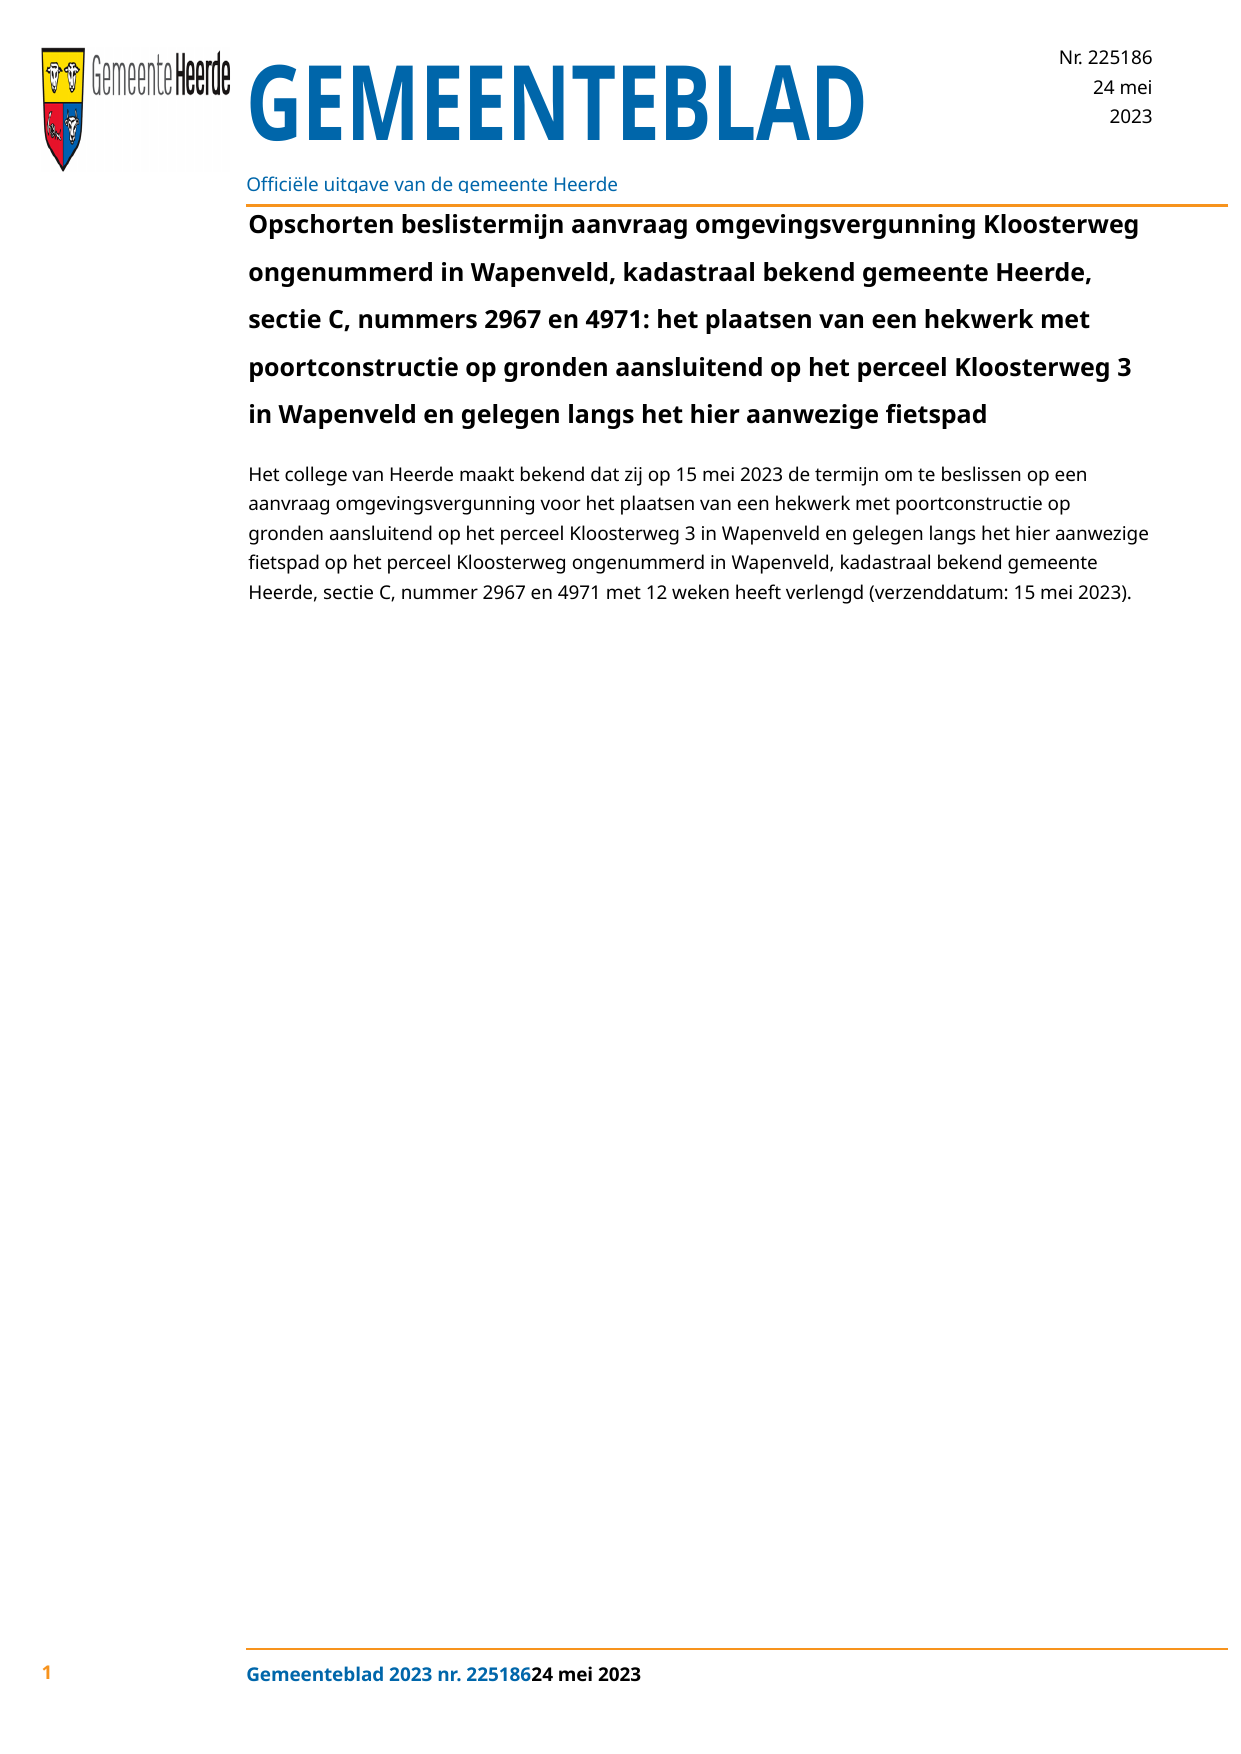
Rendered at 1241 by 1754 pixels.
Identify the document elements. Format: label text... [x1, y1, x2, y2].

text Opschorten beslistermijn aanvraag omgevingsvergunning Kloosterweg ongenummerd in Wapenveld, kadastraal bekend gemeente Heerde, sectie C, nummers 2967 en 4971: het plaatsen van een hekwerk met poortconstructie op gronden aansluitend op het perceel Kloosterweg 3 in Wapenveld en gelegen langs het hier aanwezige fietspad [248, 207, 1152, 431]
text Het college van Heerde maakt bekend dat zij op 15 mei 2023 de termijn om te beslissen op een aanvraag omgevingsvergunning voor het plaatsen van een hekwerk met poortconstructie op gronden aansluitend op het perceel Kloosterweg 3 in Wapenveld en gelegen langs het hier aanwezige fietspad op het perceel Kloosterweg ongenummerd in Wapenveld, kadastraal bekend gemeente Heerde, sectie C, nummer 2967 en 4971 met 12 weken heeft verlengd (verzenddatum: 15 mei 2023). [248, 461, 1152, 605]
picture [41, 47, 231, 172]
